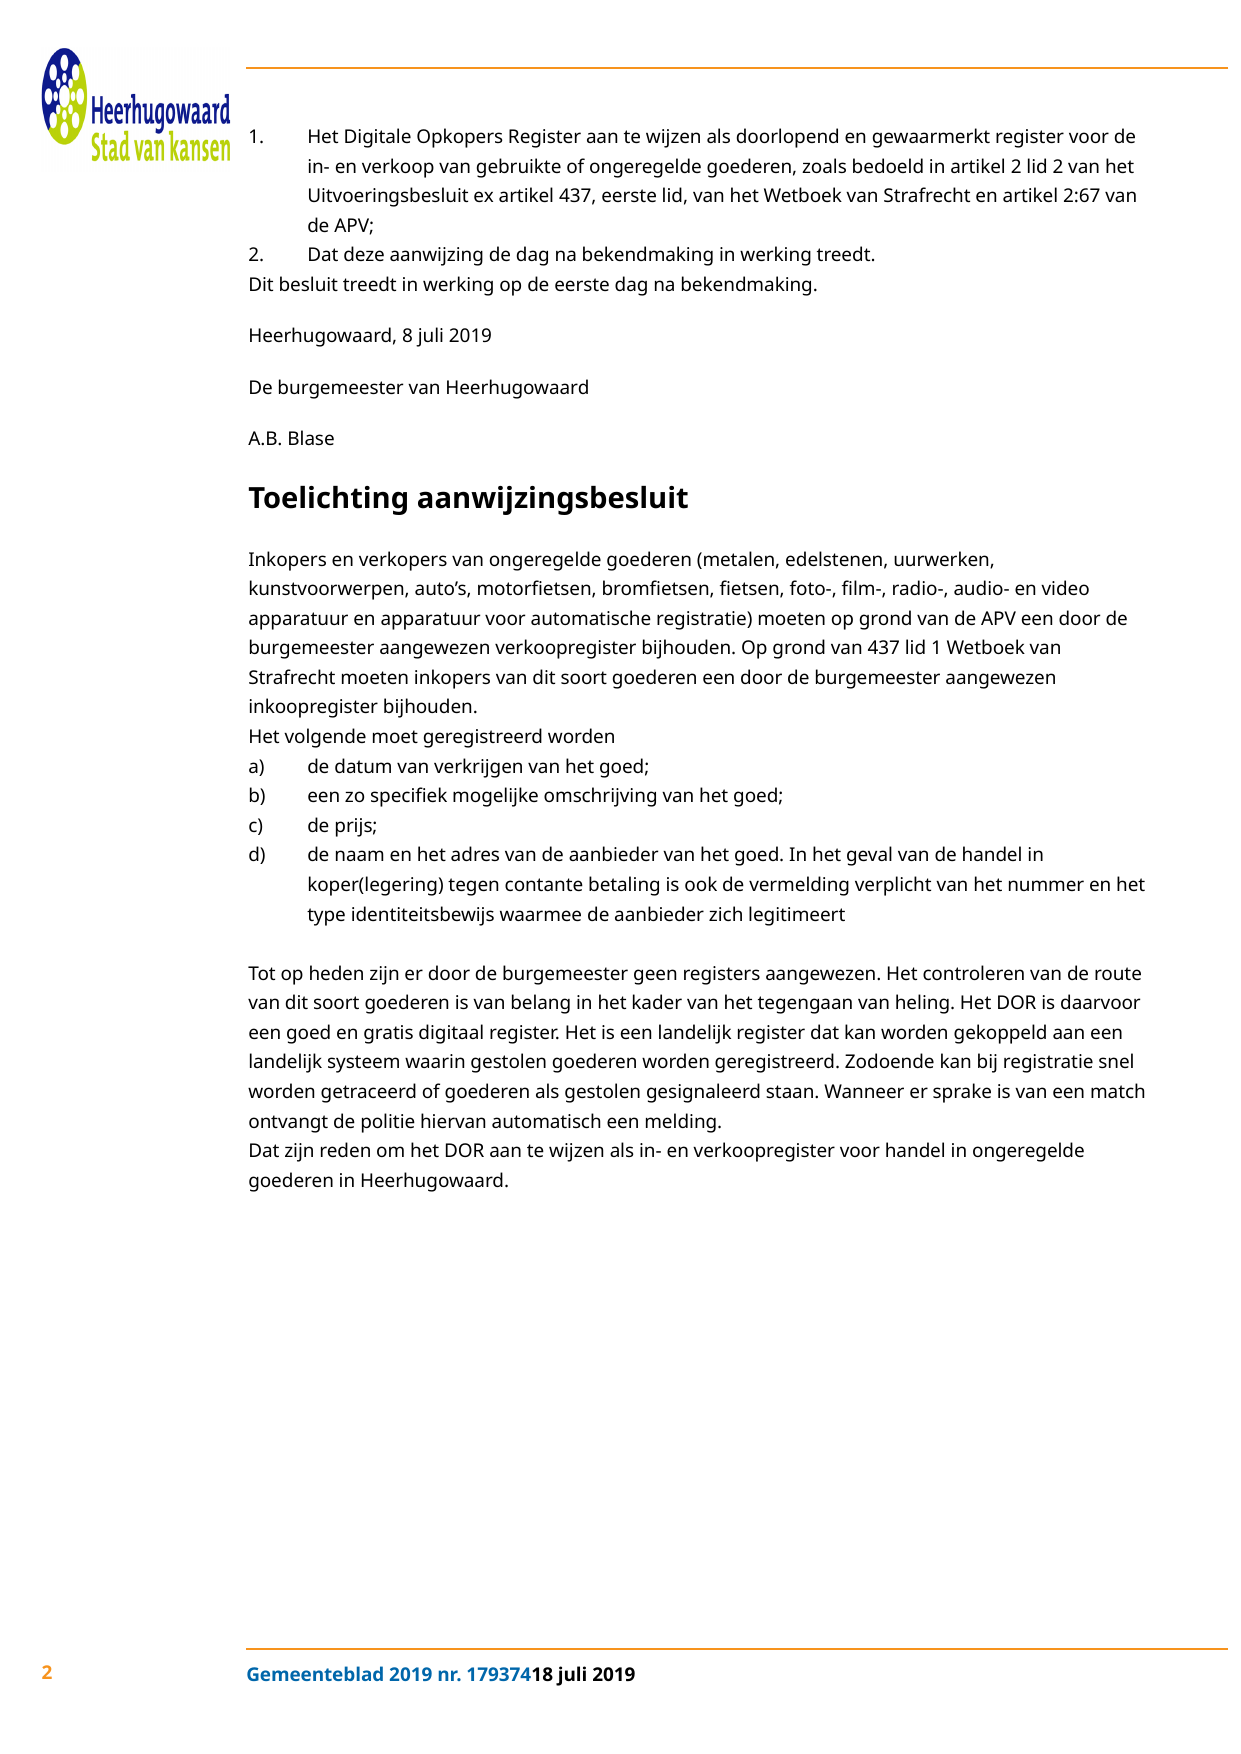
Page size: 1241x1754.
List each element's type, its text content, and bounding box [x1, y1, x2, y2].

text Tot op heden zijn er door de burgemeester geen registers aangewezen. Het controleren van de route van dit soort goederen is van belang in het kader van het tegengaan van heling. Het DOR is daarvoor een goed en gratis digitaal register. Het is een landelijk register dat kan worden gekoppeld aan een landelijk systeem waarin gestolen goederen worden geregistreerd. Zodoende kan bij registratie snel worden getraceerd of goederen als gestolen gesignaleerd staan. Wanneer er sprake is van een match ontvangt de politie hiervan automatisch een melding. [248, 960, 1152, 1134]
text De burgemeester van Heerhugowaard [248, 374, 1152, 400]
text Inkopers en verkopers van ongeregelde goederen (metalen, edelstenen, uurwerken, kunstvoorwerpen, auto’s, motorfietsen, bromfietsen, fietsen, foto-, film-, radio-, audio- en video apparatuur en apparatuur voor automatische registratie) moeten op grond van de APV een door de burgemeester aangewezen verkoopregister bijhouden. Op grond van 437 lid 1 Wetboek van Strafrecht moeten inkopers van dit soort goederen een door de burgemeester aangewezen inkoopregister bijhouden. [248, 546, 1152, 719]
text Toelichting aanwijzingsbesluit [248, 477, 1152, 517]
text A.B. Blase [248, 426, 1152, 451]
text Dat zijn reden om het DOR aan te wijzen als in- en verkoopregister voor handel in ongeregelde goederen in Heerhugowaard. [248, 1137, 1152, 1193]
list de naam en het adres van de aanbieder van het goed. In het geval van de handel in koper(legering) tegen contante betaling is ook de vermelding verplicht van het nummer en het type identiteitsbewijs waarmee de aanbieder zich legitimeert [248, 842, 1152, 927]
text Dit besluit treedt in werking op de eerste dag na bekendmaking. [248, 271, 1152, 297]
list Het Digitale Opkopers Register aan te wijzen als doorlopend en gewaarmerkt register voor de in- en verkoop van gebruikte of ongeregelde goederen, zoals bedoeld in artikel 2 lid 2 van het Uitvoeringsbesluit ex artikel 437, eerste lid, van het Wetboek van Strafrecht en artikel 2:67 van de APV; [248, 123, 1152, 238]
picture [41, 47, 231, 172]
text Heerhugowaard, 8 juli 2019 [248, 323, 1152, 348]
list de datum van verkrijgen van het goed; [248, 753, 1152, 779]
list Dat deze aanwijzing de dag na bekendmaking in werking treedt. [248, 242, 1152, 267]
list de prijs; [248, 812, 1152, 838]
text Het volgende moet geregistreerd worden [248, 723, 1152, 749]
list een zo specifiek mogelijke omschrijving van het goed; [248, 782, 1152, 808]
